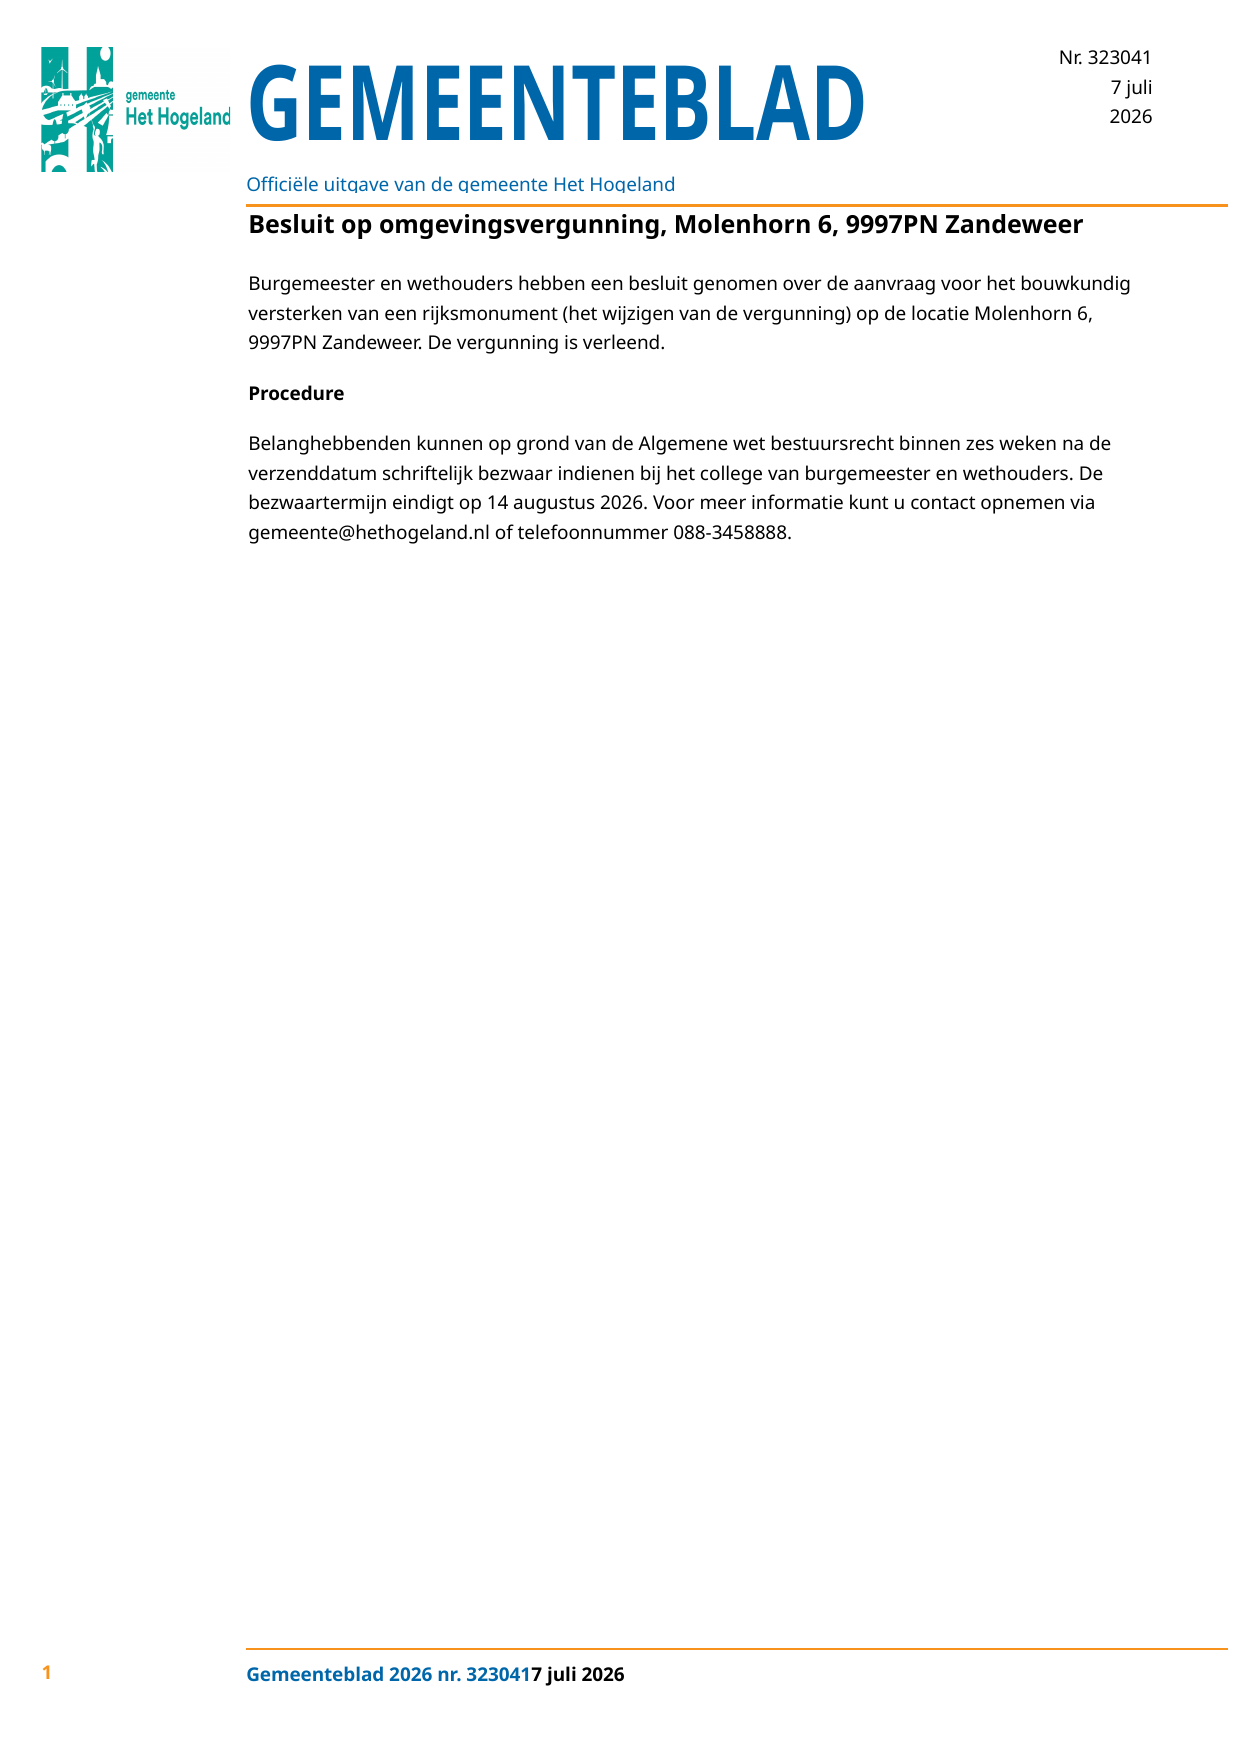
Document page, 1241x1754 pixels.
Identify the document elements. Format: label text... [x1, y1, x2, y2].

picture [41, 47, 231, 172]
text Belanghebbenden kunnen op grond van de Algemene wet bestuursrecht binnen zes weken na de verzenddatum schriftelijk bezwaar indienen bij het college van burgemeester en wethouders. De bezwaartermijn eindigt op 14 augustus 2026. Voor meer informatie kunt u contact opnemen via gemeente@hethogeland.nl of telefoonnummer 088-3458888. [248, 430, 1152, 545]
text Procedure [248, 380, 1152, 406]
text Besluit op omgevingsvergunning, Molenhorn 6, 9997PN Zandeweer [248, 207, 1152, 241]
text Burgemeester en wethouders hebben een besluit genomen over de aanvraag voor het bouwkundig versterken van een rijksmonument (het wijzigen van de vergunning) op de locatie Molenhorn 6, 9997PN Zandeweer. De vergunning is verleend. [248, 270, 1152, 355]
